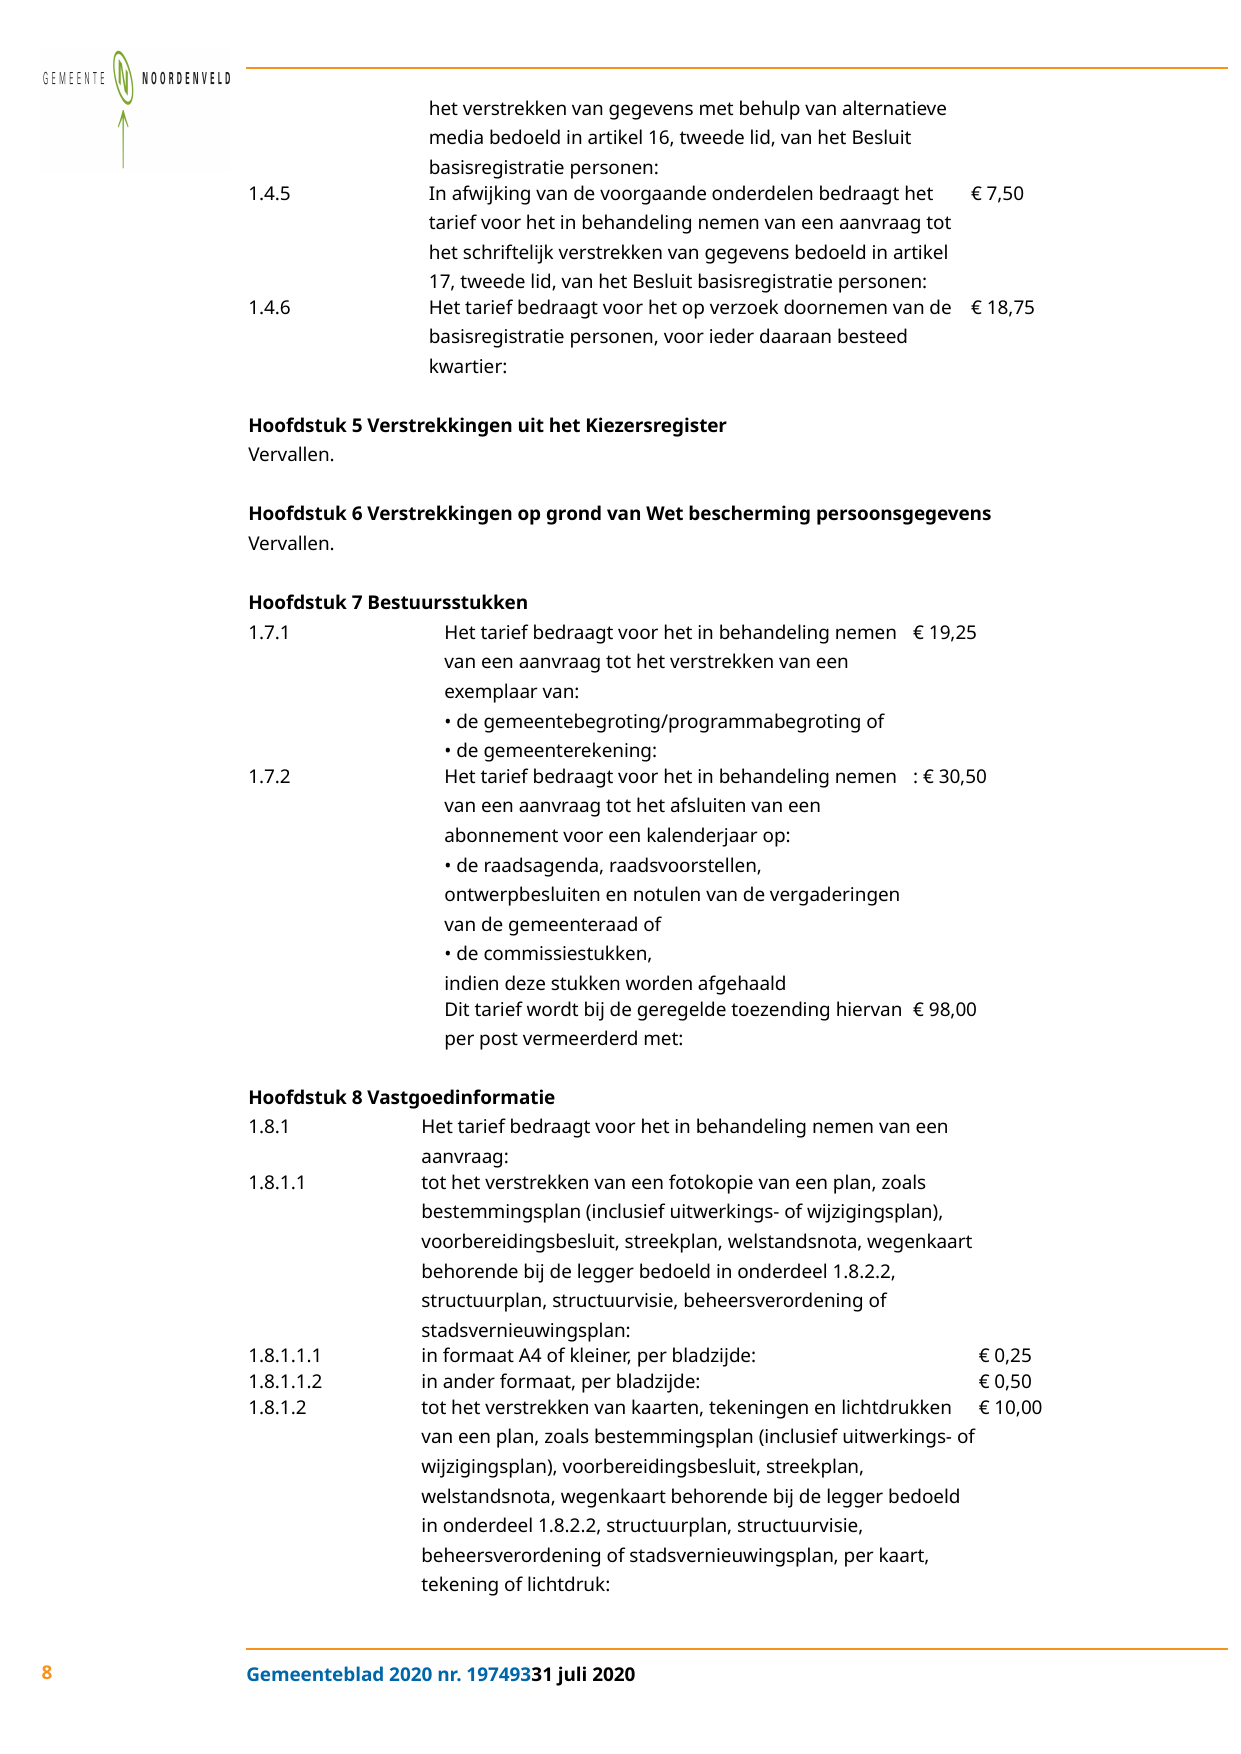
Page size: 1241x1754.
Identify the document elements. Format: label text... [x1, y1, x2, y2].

text Hoofdstuk 8 Vastgoedinformatie [248, 1084, 1152, 1110]
table_cell [979, 1169, 1152, 1343]
table_cell in formaat A4 of kleiner, per bladzijde: [421, 1343, 978, 1368]
table_cell in ander formaat, per bladzijde: [421, 1369, 978, 1394]
table_cell € 98,00 [913, 996, 1152, 1051]
table_cell € 0,25 [979, 1343, 1152, 1368]
table_cell 1.8.1.1.1 [248, 1343, 421, 1368]
table_cell tot het verstrekken van een fotokopie van een plan, zoals bestemmingsplan (inclusief uitwerkings- of wijzigingsplan), voorbereidingsbesluit, streekplan, welstandsnota, wegenkaart behorende bij de legger bedoeld in onderdeel 1.8.2.2, structuurplan, structuurvisie, beheersverordening of stadsvernieuwingsplan: [421, 1169, 978, 1343]
table_header Het tarief bedraagt voor het in behandeling nemen van een aanvraag tot het verstrekken van een exemplaar van: • de gemeentebegroting/programmabegroting of • de gemeenterekening: [444, 619, 913, 763]
table_header [979, 1114, 1152, 1169]
table_cell het verstrekken van gegevens met behulp van alternatieve media bedoeld in artikel 16, tweede lid, van het Besluit basisregistratie personen: [429, 95, 971, 180]
table_cell 1.4.5 [248, 180, 429, 294]
table_cell [248, 996, 444, 1051]
table_header 1.7.1 [248, 619, 444, 763]
table_cell € 10,00 [979, 1394, 1152, 1597]
table_cell : € 30,50 [913, 763, 1152, 996]
table_cell Het tarief bedraagt voor het op verzoek doornemen van de basisregistratie personen, voor ieder daaraan besteed kwartier: [429, 294, 971, 379]
table_header € 19,25 [913, 619, 1152, 763]
table_cell € 7,50 [971, 180, 1152, 294]
table_cell 1.4.6 [248, 294, 429, 379]
table_cell In afwijking van de voorgaande onderdelen bedraagt het tarief voor het in behandeling nemen van een aanvraag tot het schriftelijk verstrekken van gegevens bedoeld in artikel 17, tweede lid, van het Besluit basisregistratie personen: [429, 180, 971, 294]
table_cell 1.7.2 [248, 763, 444, 996]
table_cell tot het verstrekken van kaarten, tekeningen en lichtdrukken van een plan, zoals bestemmingsplan (inclusief uitwerkings- of wijzigingsplan), voorbereidingsbesluit, streekplan, welstandsnota, wegenkaart behorende bij de legger bedoeld in onderdeel 1.8.2.2, structuurplan, structuurvisie, beheersverordening of stadsvernieuwingsplan, per kaart, tekening of lichtdruk: [421, 1394, 978, 1597]
table_header Het tarief bedraagt voor het in behandeling nemen van een aanvraag: [421, 1114, 978, 1169]
picture [41, 47, 231, 172]
table_cell Het tarief bedraagt voor het in behandeling nemen van een aanvraag tot het afsluiten van een abonnement voor een kalenderjaar op: • de raadsagenda, raadsvoorstellen, ontwerpbesluiten en notulen van de vergaderingen van de gemeenteraad of • de commissiestukken, indien deze stukken worden afgehaald [444, 763, 913, 996]
table_cell 1.8.1.1.2 [248, 1369, 421, 1394]
text Vervallen. [248, 530, 1152, 556]
text Hoofdstuk 5 Verstrekkingen uit het Kiezersregister [248, 412, 1152, 438]
table_cell [971, 95, 1152, 180]
table_cell € 18,75 [971, 294, 1152, 379]
text Hoofdstuk 7 Bestuursstukken [248, 589, 1152, 615]
text Vervallen. [248, 441, 1152, 467]
table_header 1.8.1 [248, 1114, 421, 1169]
table_cell € 0,50 [979, 1369, 1152, 1394]
text Hoofdstuk 6 Verstrekkingen op grond van Wet bescherming persoonsgegevens [248, 501, 1152, 526]
table_cell [248, 95, 429, 180]
table_cell 1.8.1.2 [248, 1394, 421, 1597]
table_cell 1.8.1.1 [248, 1169, 421, 1343]
table_cell Dit tarief wordt bij de geregelde toezending hiervan per post vermeerderd met: [444, 996, 913, 1051]
